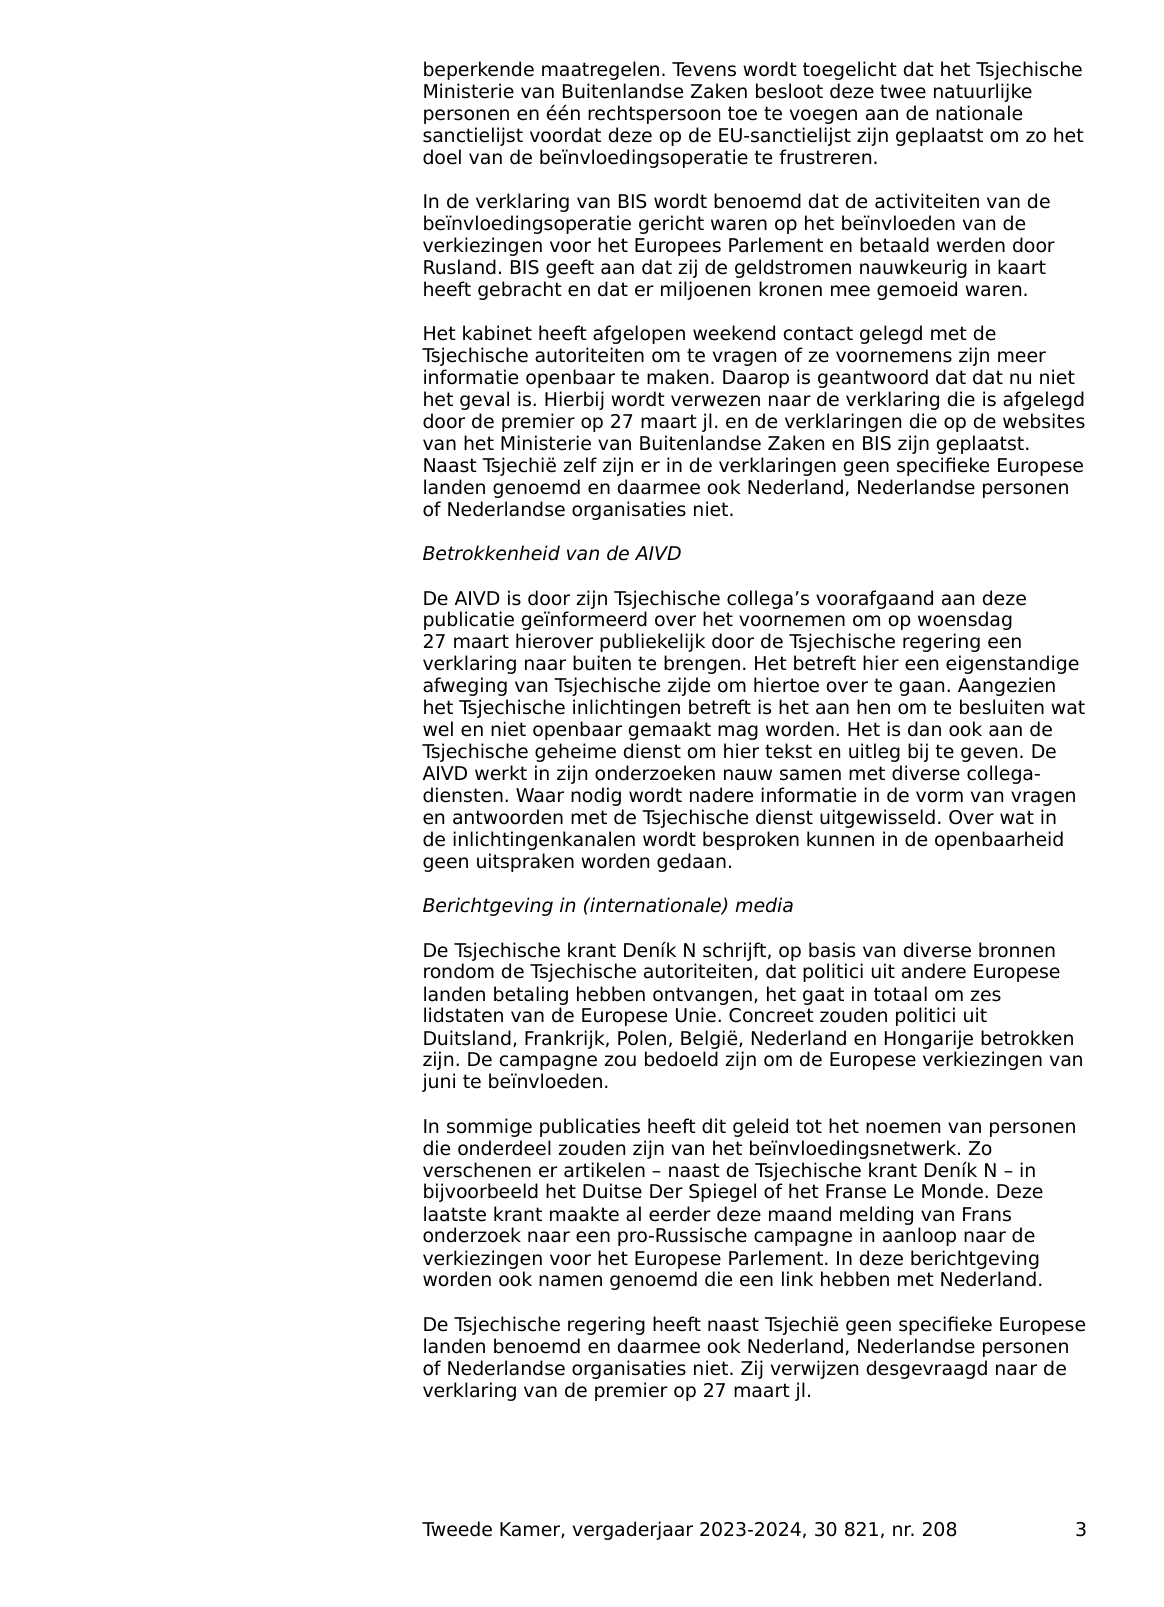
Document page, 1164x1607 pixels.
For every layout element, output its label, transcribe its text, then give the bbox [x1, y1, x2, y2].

subtitle Betrokkenheid van de AIVD [422, 543, 1087, 565]
text In sommige publicaties heeft dit geleid tot het noemen van personen die onderdeel zouden zijn van het beïnvloedingsnetwerk. Zo verschenen er artikelen – naast de Tsjechische krant Deník N – in bijvoorbeeld het Duitse Der Spiegel of het Franse Le Monde. Deze laatste krant maakte al eerder deze maand melding van Frans onderzoek naar een pro-Russische campagne in aanloop naar de verkiezingen voor het Europese Parlement. In deze berichtgeving worden ook namen genoemd die een link hebben met Nederland. [422, 1116, 1087, 1291]
text De Tsjechische krant Deník N schrijft, op basis van diverse bronnen rondom de Tsjechische autoriteiten, dat politici uit andere Europese landen betaling hebben ontvangen, het gaat in totaal om zes lidstaten van de Europese Unie. Concreet zouden politici uit Duitsland, Frankrijk, Polen, België, Nederland en Hongarije betrokken zijn. De campagne zou bedoeld zijn om de Europese verkiezingen van juni te beïnvloeden. [422, 939, 1087, 1093]
text De AIVD is door zijn Tsjechische collega’s voorafgaand aan deze publicatie geïnformeerd over het voornemen om op woensdag 27 maart hierover publiekelijk door de Tsjechische regering een verklaring naar buiten te brengen. Het betreft hier een eigenstandige afweging van Tsjechische zijde om hiertoe over te gaan. Aangezien het Tsjechische inlichtingen betreft is het aan hen om te besluiten wat wel en niet openbaar gemaakt mag worden. Het is dan ook aan de Tsjechische geheime dienst om hier tekst en uitleg bij te geven. De AIVD werkt in zijn onderzoeken nauw samen met diverse collega-diensten. Waar nodig wordt nadere informatie in de vorm van vragen en antwoorden met de Tsjechische dienst uitgewisseld. Over wat in de inlichtingenkanalen wordt besproken kunnen in de openbaarheid geen uitspraken worden gedaan. [422, 587, 1087, 873]
text De Tsjechische regering heeft naast Tsjechië geen specifieke Europese landen benoemd en daarmee ook Nederland, Nederlandse personen of Nederlandse organisaties niet. Zij verwijzen desgevraagd naar de verklaring van de premier op 27 maart jl. [422, 1313, 1087, 1401]
text Het kabinet heeft afgelopen weekend contact gelegd met de Tsjechische autoriteiten om te vragen of ze voornemens zijn meer informatie openbaar te maken. Daarop is geantwoord dat dat nu niet het geval is. Hierbij wordt verwezen naar de verklaring die is afgelegd door de premier op 27 maart jl. en de verklaringen die op de websites van het Ministerie van Buitenlandse Zaken en BIS zijn geplaatst. Naast Tsjechië zelf zijn er in de verklaringen geen specifieke Europese landen genoemd en daarmee ook Nederland, Nederlandse personen of Nederlandse organisaties niet. [422, 323, 1087, 521]
subtitle Berichtgeving in (internationale) media [422, 895, 1087, 917]
text beperkende maatregelen. Tevens wordt toegelicht dat het Tsjechische Ministerie van Buitenlandse Zaken besloot deze twee natuurlijke personen en één rechtspersoon toe te voegen aan de nationale sanctielijst voordat deze op de EU-sanctielijst zijn geplaatst om zo het doel van de beïnvloedingsoperatie te frustreren. [422, 59, 1087, 169]
text In de verklaring van BIS wordt benoemd dat de activiteiten van de beïnvloedingsoperatie gericht waren op het beïnvloeden van de verkiezingen voor het Europees Parlement en betaald werden door Rusland. BIS geeft aan dat zij de geldstromen nauwkeurig in kaart heeft gebracht en dat er miljoenen kronen mee gemoeid waren. [422, 191, 1087, 301]
